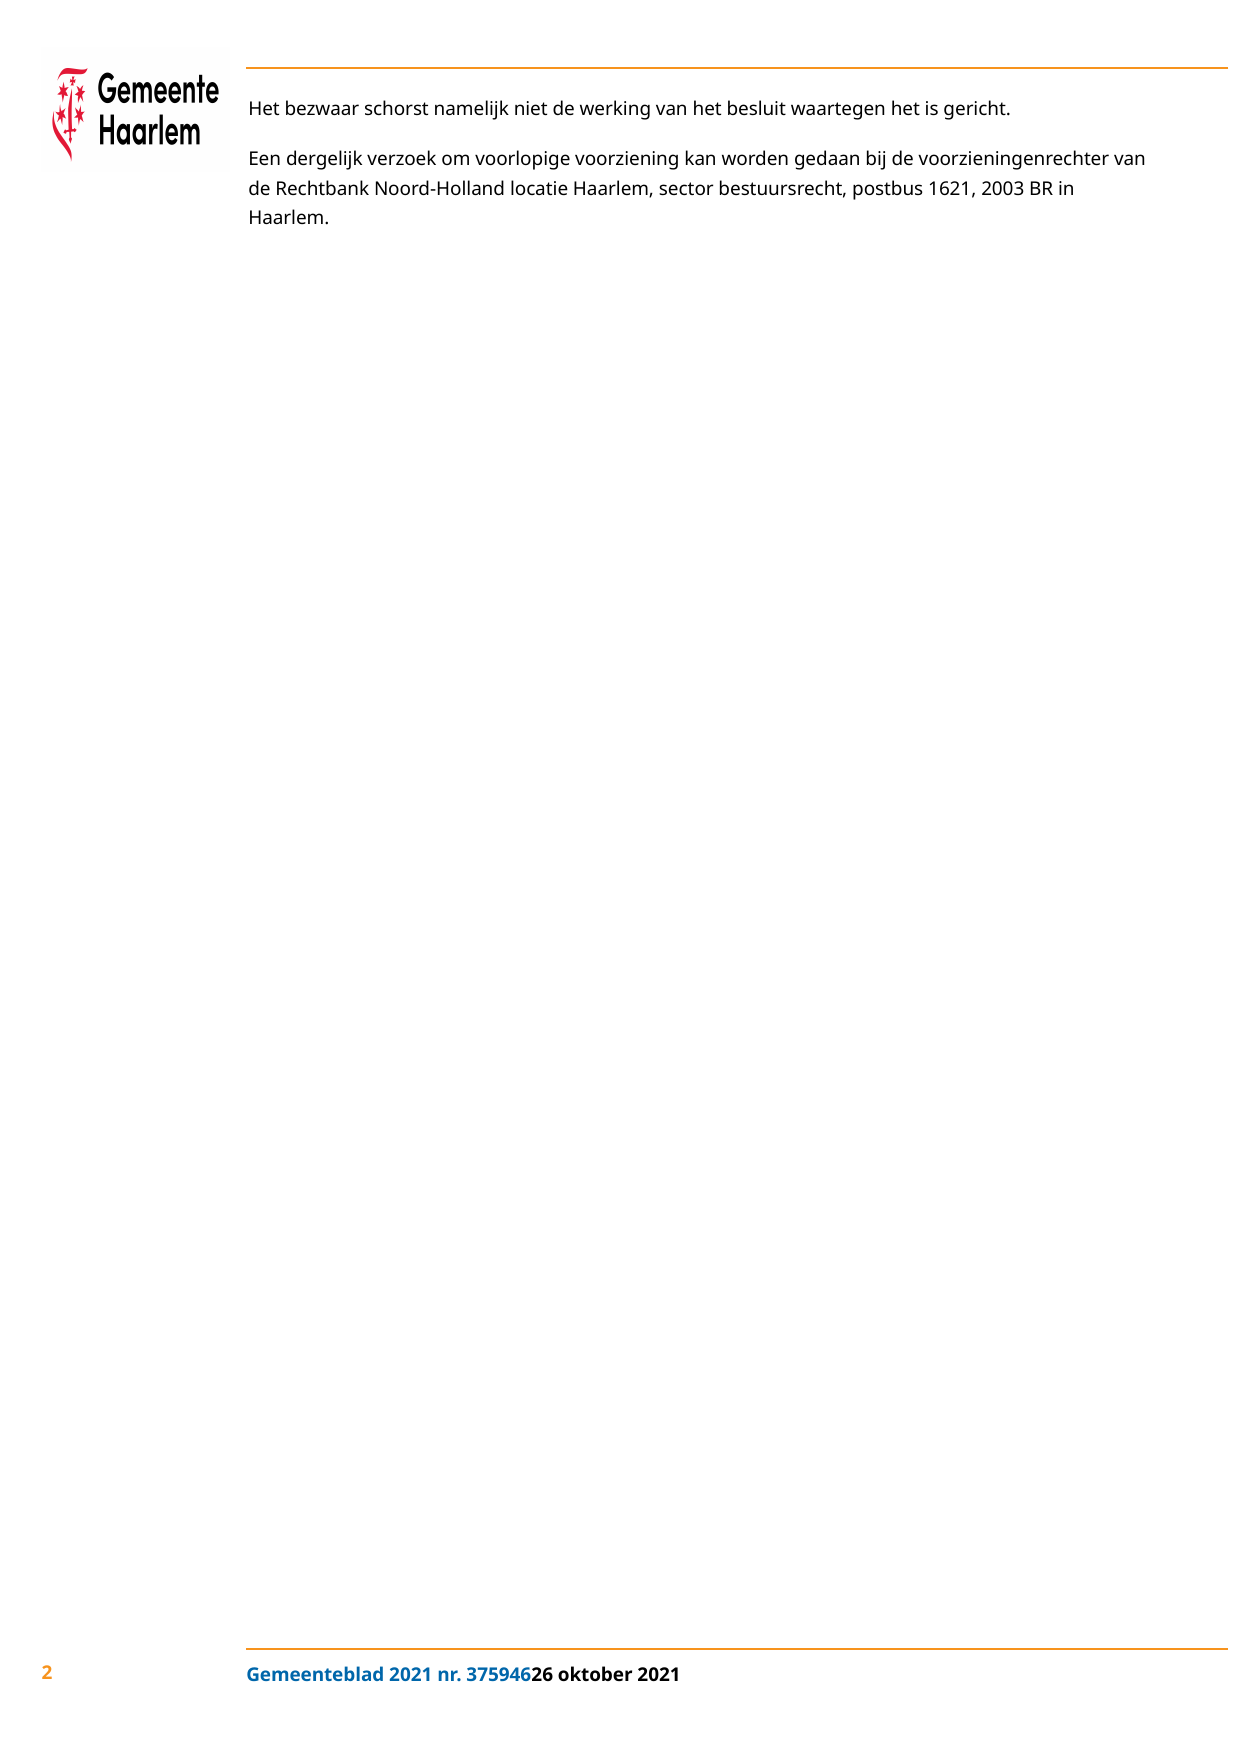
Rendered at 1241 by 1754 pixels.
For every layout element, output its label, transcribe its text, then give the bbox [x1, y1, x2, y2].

picture [41, 47, 231, 172]
text Het bezwaar schorst namelijk niet de werking van het besluit waartegen het is gericht. [248, 95, 1152, 121]
text Een dergelijk verzoek om voorlopige voorziening kan worden gedaan bij de voorzieningenrechter van de Rechtbank Noord-Holland locatie Haarlem, sector bestuursrecht, postbus 1621, 2003 BR in Haarlem. [248, 145, 1152, 230]
